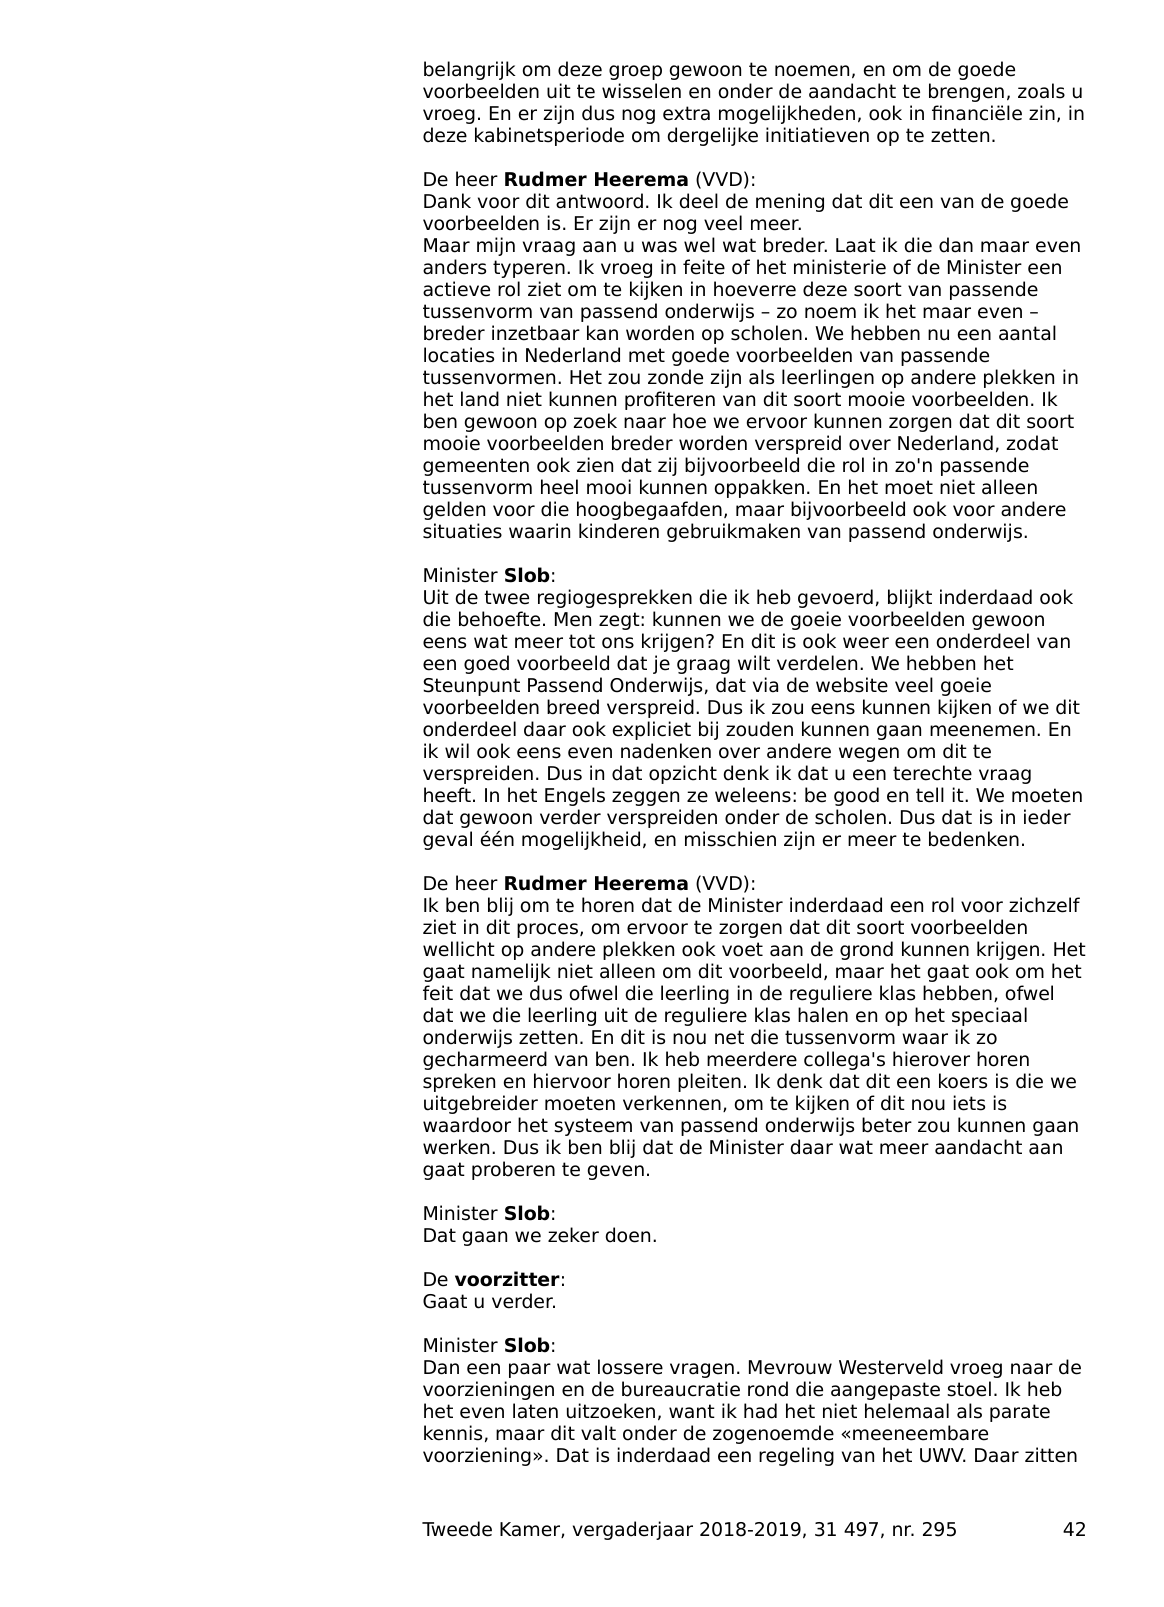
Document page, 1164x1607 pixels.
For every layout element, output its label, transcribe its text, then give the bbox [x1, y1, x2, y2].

text Dat gaan we zeker doen. [422, 1225, 1087, 1247]
text Minister Slob: [422, 1335, 1087, 1357]
text Ik ben blij om te horen dat de Minister inderdaad een rol voor zichzelf ziet in dit proces, om ervoor te zorgen dat dit soort voorbeelden wellicht op andere plekken ook voet aan de grond kunnen krijgen. Het gaat namelijk niet alleen om dit voorbeeld, maar het gaat ook om het feit dat we dus ofwel die leerling in de reguliere klas hebben, ofwel dat we die leerling uit de reguliere klas halen en op het speciaal onderwijs zetten. En dit is nou net die tussenvorm waar ik zo gecharmeerd van ben. Ik heb meerdere collega's hierover horen spreken en hiervoor horen pleiten. Ik denk dat dit een koers is die we uitgebreider moeten verkennen, om te kijken of dit nou iets is waardoor het systeem van passend onderwijs beter zou kunnen gaan werken. Dus ik ben blij dat de Minister daar wat meer aandacht aan gaat proberen te geven. [422, 895, 1087, 1181]
text Dan een paar wat lossere vragen. Mevrouw Westerveld vroeg naar de voorzieningen en de bureaucratie rond die aangepaste stoel. Ik heb het even laten uitzoeken, want ik had het niet helemaal als parate kennis, maar dit valt onder de zogenoemde «meeneembare voorziening». Dat is inderdaad een regeling van het UWV. Daar zitten [422, 1357, 1087, 1467]
text Dank voor dit antwoord. Ik deel de mening dat dit een van de goede voorbeelden is. Er zijn er nog veel meer. [422, 191, 1087, 235]
text Minister Slob: [422, 565, 1087, 587]
text belangrijk om deze groep gewoon te noemen, en om de goede voorbeelden uit te wisselen en onder de aandacht te brengen, zoals u vroeg. En er zijn dus nog extra mogelijkheden, ook in financiële zin, in deze kabinetsperiode om dergelijke initiatieven op te zetten. [422, 59, 1087, 147]
text De voorzitter: [422, 1269, 1087, 1291]
text Maar mijn vraag aan u was wel wat breder. Laat ik die dan maar even anders typeren. Ik vroeg in feite of het ministerie of de Minister een actieve rol ziet om te kijken in hoeverre deze soort van passende tussenvorm van passend onderwijs – zo noem ik het maar even – breder inzetbaar kan worden op scholen. We hebben nu een aantal locaties in Nederland met goede voorbeelden van passende tussenvormen. Het zou zonde zijn als leerlingen op andere plekken in het land niet kunnen profiteren van dit soort mooie voorbeelden. Ik ben gewoon op zoek naar hoe we ervoor kunnen zorgen dat dit soort mooie voorbeelden breder worden verspreid over Nederland, zodat gemeenten ook zien dat zij bijvoorbeeld die rol in zo'n passende tussenvorm heel mooi kunnen oppakken. En het moet niet alleen gelden voor die hoogbegaafden, maar bijvoorbeeld ook voor andere situaties waarin kinderen gebruikmaken van passend onderwijs. [422, 235, 1087, 543]
text De heer Rudmer Heerema (VVD): [422, 873, 1087, 895]
text Minister Slob: [422, 1203, 1087, 1225]
text De heer Rudmer Heerema (VVD): [422, 169, 1087, 191]
text Gaat u verder. [422, 1291, 1087, 1313]
text Uit de twee regiogesprekken die ik heb gevoerd, blijkt inderdaad ook die behoefte. Men zegt: kunnen we de goeie voorbeelden gewoon eens wat meer tot ons krijgen? En dit is ook weer een onderdeel van een goed voorbeeld dat je graag wilt verdelen. We hebben het Steunpunt Passend Onderwijs, dat via de website veel goeie voorbeelden breed verspreid. Dus ik zou eens kunnen kijken of we dit onderdeel daar ook expliciet bij zouden kunnen gaan meenemen. En ik wil ook eens even nadenken over andere wegen om dit te verspreiden. Dus in dat opzicht denk ik dat u een terechte vraag heeft. In het Engels zeggen ze weleens: be good en tell it. We moeten dat gewoon verder verspreiden onder de scholen. Dus dat is in ieder geval één mogelijkheid, en misschien zijn er meer te bedenken. [422, 587, 1087, 851]
